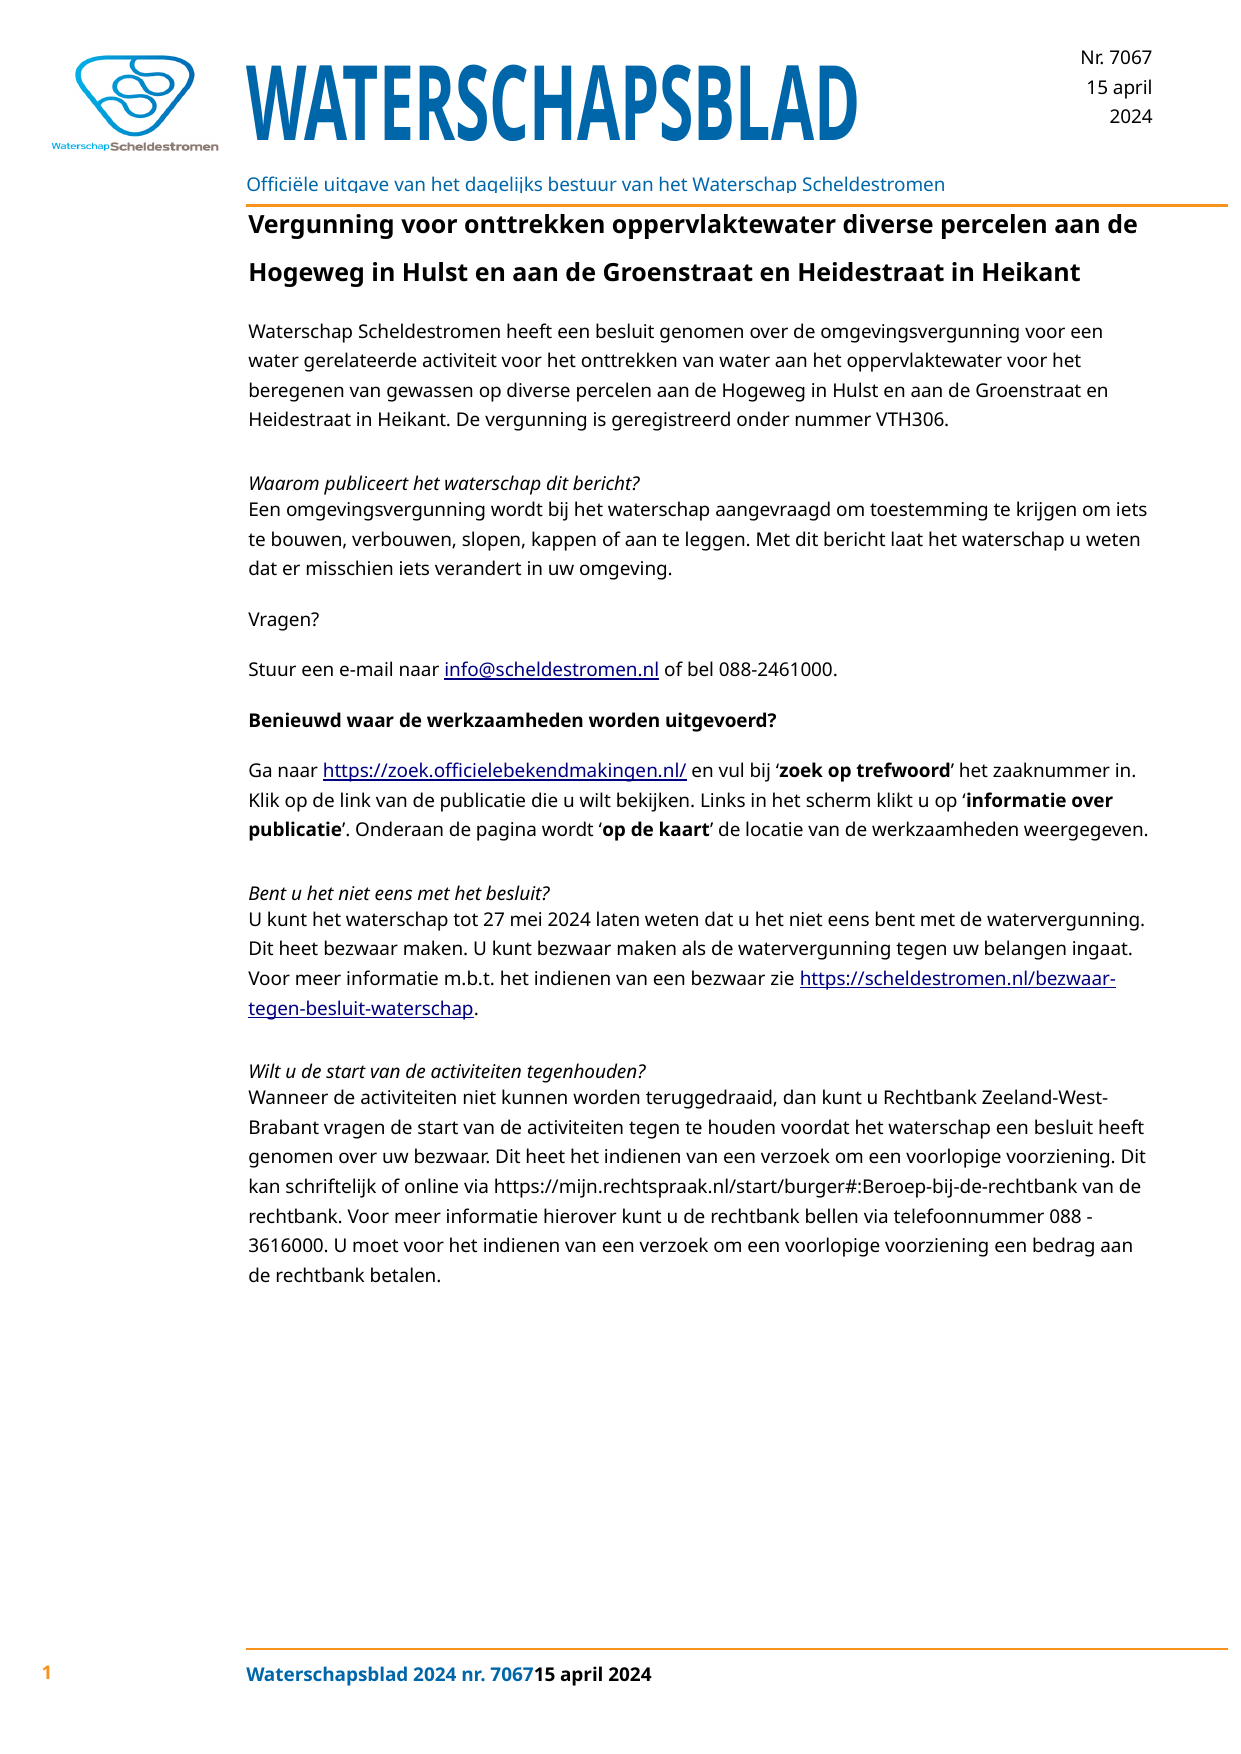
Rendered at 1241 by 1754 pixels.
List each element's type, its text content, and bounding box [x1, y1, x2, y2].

text Een omgevingsvergunning wordt bij het waterschap aangevraagd om toestemming te krijgen om iets te bouwen, verbouwen, slopen, kappen of aan te leggen. Met dit bericht laat het waterschap u weten dat er misschien iets verandert in uw omgeving. [248, 496, 1152, 581]
text Stuur een e-mail naar info@scheldestromen.nl of bel 088-2461000. [248, 656, 1152, 682]
text Benieuwd waar de werkzaamheden worden uitgevoerd? [248, 707, 1152, 732]
text Waarom publiceert het waterschap dit bericht? [248, 471, 1152, 496]
text Vergunning voor onttrekken oppervlaktewater diverse percelen aan de Hogeweg in Hulst en aan de Groenstraat en Heidestraat in Heikant [248, 207, 1152, 288]
text Wilt u de start van de activiteiten tegenhouden? [248, 1059, 1152, 1084]
text U kunt het waterschap tot 27 mei 2024 laten weten dat u het niet eens bent met de watervergunning. Dit heet bezwaar maken. U kunt bezwaar maken als de watervergunning tegen uw belangen ingaat. Voor meer informatie m.b.t. het indienen van een bezwaar zie https://scheldestromen.nl/bezwaar-tegen-besluit-waterschap. [248, 906, 1152, 1021]
text Ga naar https://zoek.officielebekendmakingen.nl/ en vul bij ‘zoek op trefwoord’ het zaaknummer in. Klik op de link van de publicatie die u wilt bekijken. Links in het scherm klikt u op ‘informatie over publicatie’. Onderaan de pagina wordt ‘op de kaart’ de locatie van de werkzaamheden weergegeven. [248, 757, 1152, 842]
text Bent u het niet eens met het besluit? [248, 880, 1152, 906]
text Wanneer de activiteiten niet kunnen worden teruggedraaid, dan kunt u Rechtbank Zeeland-West-Brabant vragen de start van de activiteiten tegen te houden voordat het waterschap een besluit heeft genomen over uw bezwaar. Dit heet het indienen van een verzoek om een voorlopige voorziening. Dit kan schriftelijk of online via https://mijn.rechtspraak.nl/start/burger#:Beroep-bij-de-rechtbank van de rechtbank. Voor meer informatie hierover kunt u de rechtbank bellen via telefoonnummer 088 - 3616000. U moet voor het indienen van een verzoek om een voorlopige voorziening een bedrag aan de rechtbank betalen. [248, 1084, 1152, 1288]
text Waterschap Scheldestromen heeft een besluit genomen over de omgevingsvergunning voor een water gerelateerde activiteit voor het onttrekken van water aan het oppervlaktewater voor het beregenen van gewassen op diverse percelen aan de Hogeweg in Hulst en aan de Groenstraat en Heidestraat in Heikant. De vergunning is geregistreerd onder nummer VTH306. [248, 318, 1152, 432]
text Vragen? [248, 606, 1152, 632]
picture [41, 47, 231, 172]
